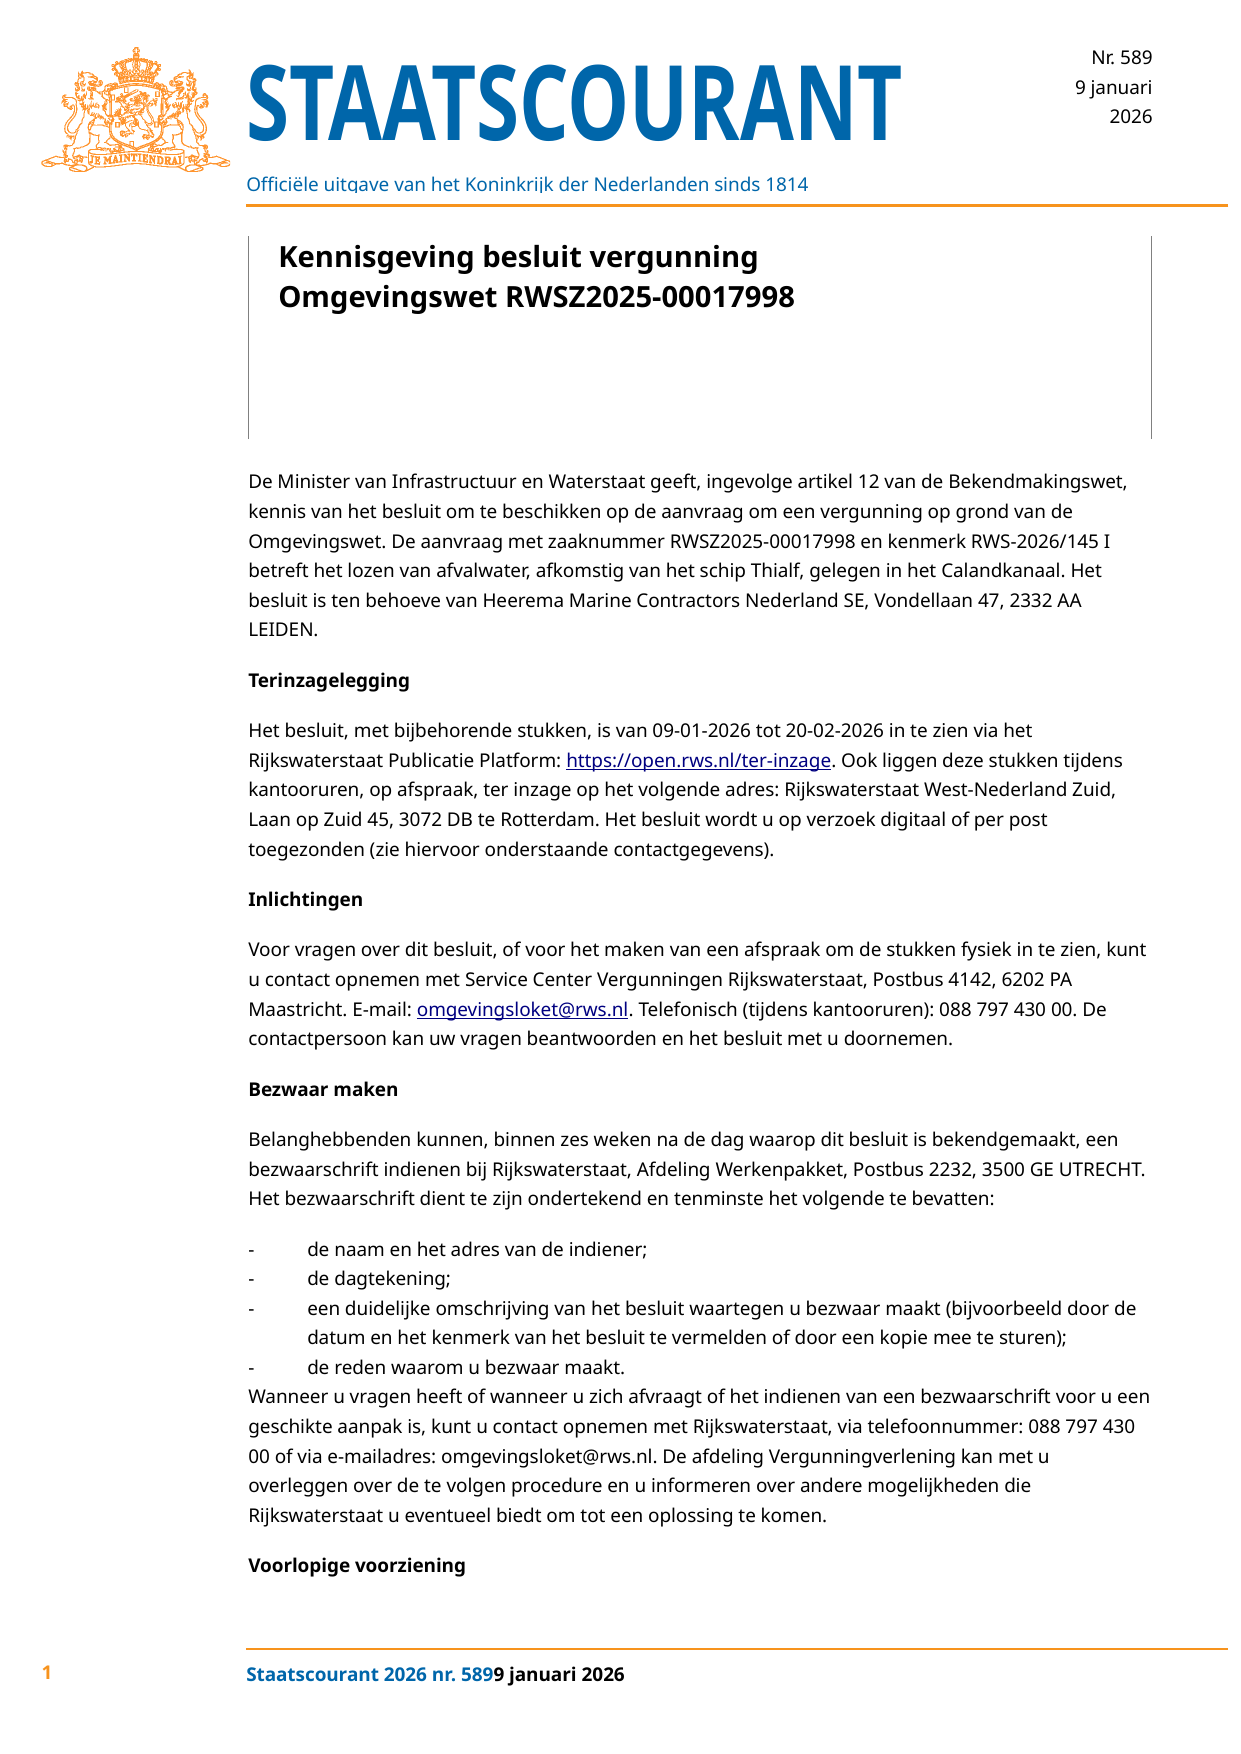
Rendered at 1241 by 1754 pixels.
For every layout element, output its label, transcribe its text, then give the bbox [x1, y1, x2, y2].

text Het besluit, met bijbehorende stukken, is van 09-01-2026 tot 20-02-2026 in te zien via het Rijkswaterstaat Publicatie Platform: https://open.rws.nl/ter-inzage. Ook liggen deze stukken tijdens kantooruren, op afspraak, ter inzage op het volgende adres: Rijkswaterstaat West-Nederland Zuid, Laan op Zuid 45, 3072 DB te Rotterdam. Het besluit wordt u op verzoek digitaal of per post toegezonden (zie hiervoor onderstaande contactgegevens). [248, 717, 1152, 861]
text Terinzagelegging [248, 667, 1152, 693]
list de dagtekening; [248, 1265, 1152, 1291]
list een duidelijke omschrijving van het besluit waartegen u bezwaar maakt (bijvoorbeeld door de datum en het kenmerk van het besluit te vermelden of door een kopie mee te sturen); [248, 1295, 1152, 1350]
table_header [850, 236, 912, 413]
table_header [1090, 236, 1151, 413]
text Voorlopige voorziening [248, 1552, 1152, 1578]
text Inlichtingen [248, 886, 1152, 912]
table_header [850, 414, 1151, 439]
text Belanghebbenden kunnen, binnen zes weken na de dag waarop dit besluit is bekendgemaakt, een bezwaarschrift indienen bij Rijkswaterstaat, Afdeling Werkenpakket, Postbus 2232, 3500 GE UTRECHT. Het bezwaarschrift dient te zijn ondertekend en tenminste het volgende te bevatten: [248, 1126, 1152, 1211]
list de reden waarom u bezwaar maakt. [248, 1354, 1152, 1380]
text Wanneer u vragen heeft of wanneer u zich afvraagt of het indienen van een bezwaarschrift voor u een geschikte aanpak is, kunt u contact opnemen met Rijkswaterstaat, via telefoonnummer: 088 797 430 00 of via e-mailadres: omgevingsloket@rws.nl. De afdeling Vergunningverlening kan met u overleggen over de te volgen procedure en u informeren over andere mogelijkheden die Rijkswaterstaat u eventueel biedt om tot een oplossing te komen. [248, 1384, 1152, 1528]
text Voor vragen over dit besluit, of voor het maken van een afspraak om de stukken fysiek in te zien, kunt u contact opnemen met Service Center Vergunningen Rijkswaterstaat, Postbus 4142, 6202 PA Maastricht. E-mail: omgevingsloket@rws.nl. Telefonisch (tijdens kantooruren): 088 797 430 00. De contactpersoon kan uw vragen beantwoorden en het besluit met u doornemen. [248, 937, 1152, 1051]
table_header Kennisgeving besluit vergunning Omgevingswet RWSZ2025-00017998 [249, 236, 850, 439]
picture [41, 47, 231, 172]
list de naam en het adres van de indiener; [248, 1236, 1152, 1261]
text Bezwaar maken [248, 1076, 1152, 1101]
picture [912, 236, 1090, 414]
text De Minister van Infrastructuur en Waterstaat geeft, ingevolge artikel 12 van de Bekendmakingswet, kennis van het besluit om te beschikken op de aanvraag om een vergunning op grond van de Omgevingswet. De aanvraag met zaaknummer RWSZ2025-00017998 en kenmerk RWS-2026/145 I betreft het lozen van afvalwater, afkomstig van het schip Thialf, gelegen in het Calandkanaal. Het besluit is ten behoeve van Heerema Marine Contractors Nederland SE, Vondellaan 47, 2332 AA LEIDEN. [248, 469, 1152, 642]
